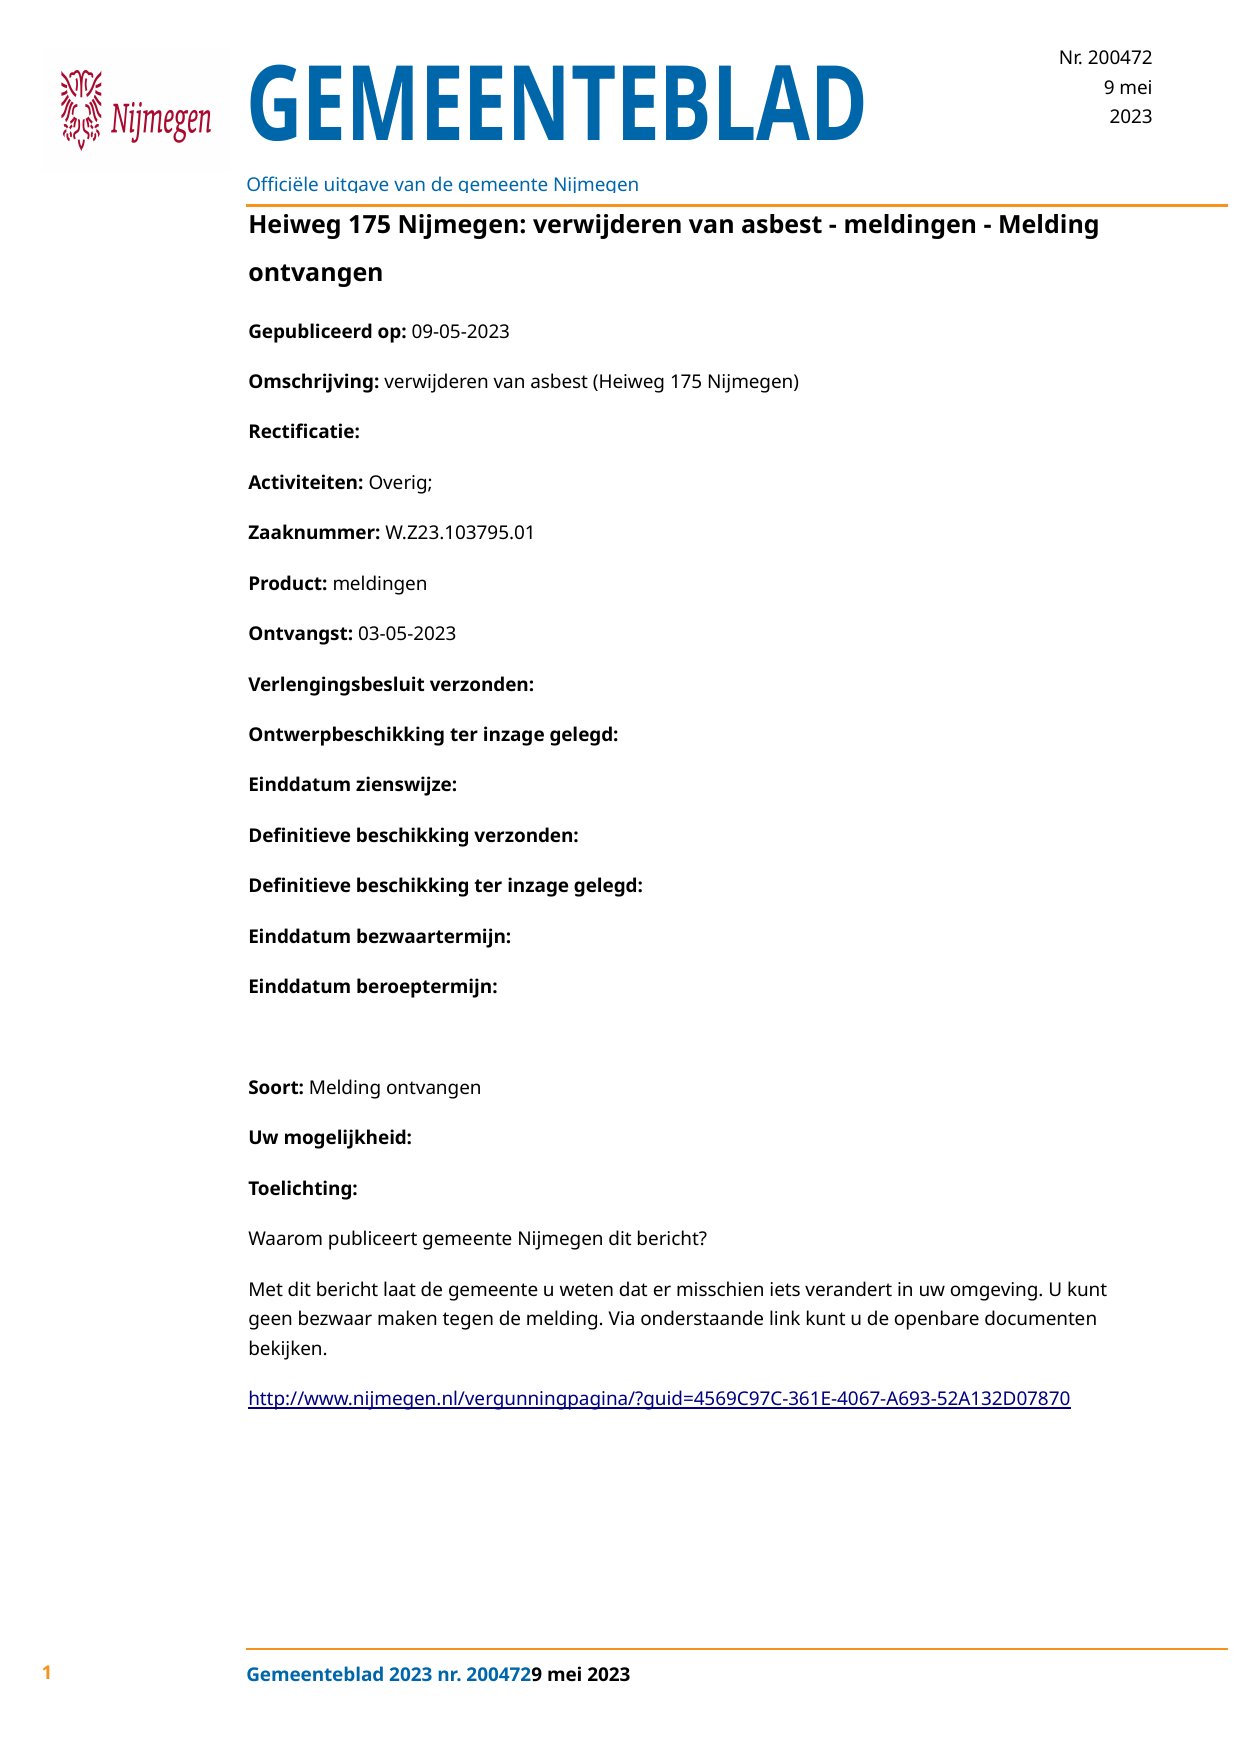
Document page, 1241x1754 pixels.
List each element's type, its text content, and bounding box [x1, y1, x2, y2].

text Rectificatie: [248, 419, 1152, 444]
text Verlengingsbesluit verzonden: [248, 671, 1152, 697]
text Met dit bericht laat de gemeente u weten dat er misschien iets verandert in uw omgeving. U kunt geen bezwaar maken tegen de melding. Via onderstaande link kunt u de openbare documenten bekijken. [248, 1276, 1152, 1361]
text Ontwerpbeschikking ter inzage gelegd: [248, 721, 1152, 747]
text Definitieve beschikking verzonden: [248, 822, 1152, 848]
text Waarom publiceert gemeente Nijmegen dit bericht? [248, 1225, 1152, 1251]
text Einddatum beroeptermijn: [248, 973, 1152, 999]
text Heiweg 175 Nijmegen: verwijderen van asbest - meldingen - Melding ontvangen [248, 207, 1152, 288]
text Soort: Melding ontvangen [248, 1074, 1152, 1100]
picture [41, 47, 231, 172]
text Activiteiten: Overig; [248, 469, 1152, 495]
text Definitieve beschikking ter inzage gelegd: [248, 872, 1152, 898]
text Toelichting: [248, 1175, 1152, 1201]
text Product: meldingen [248, 570, 1152, 596]
text Omschrijving: verwijderen van asbest (Heiweg 175 Nijmegen) [248, 368, 1152, 394]
text http://www.nijmegen.nl/vergunningpagina/?guid=4569C97C-361E-4067-A693-52A132D07870 [248, 1385, 1152, 1411]
text Gepubliceerd op: 09-05-2023 [248, 318, 1152, 344]
text Einddatum bezwaartermijn: [248, 923, 1152, 949]
text Einddatum zienswijze: [248, 772, 1152, 797]
text Zaaknummer: W.Z23.103795.01 [248, 519, 1152, 545]
text Uw mogelijkheid: [248, 1124, 1152, 1150]
text Ontvangst: 03-05-2023 [248, 620, 1152, 646]
